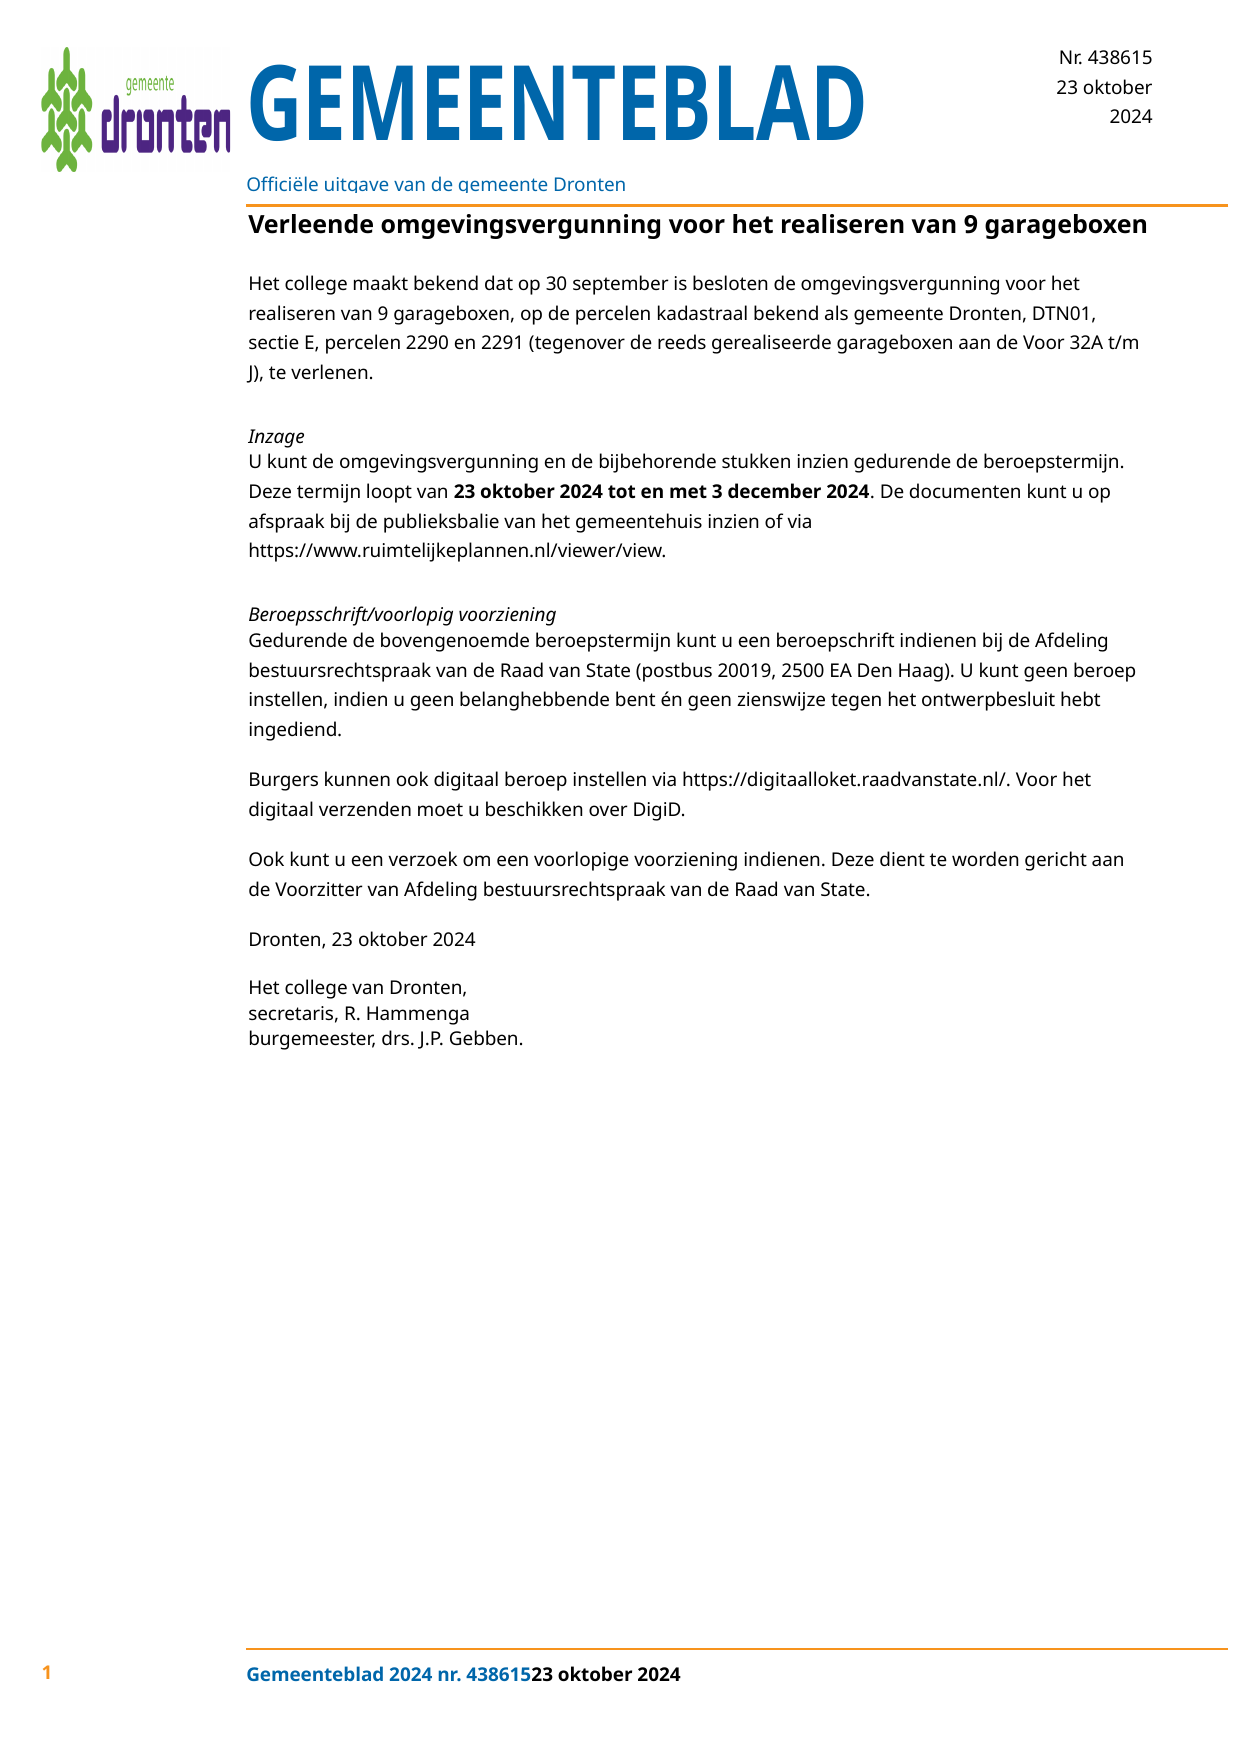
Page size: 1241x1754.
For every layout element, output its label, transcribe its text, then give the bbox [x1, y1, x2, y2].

text Het college maakt bekend dat op 30 september is besloten de omgevingsvergunning voor het realiseren van 9 garageboxen, op de percelen kadastraal bekend als gemeente Dronten, DTN01, sectie E, percelen 2290 en 2291 (tegenover de reeds gerealiseerde garageboxen aan de Voor 32A t/m J), te verlenen. [248, 270, 1152, 385]
text burgemeester, drs. J.P. Gebben. [248, 1026, 1152, 1051]
text Ook kunt u een verzoek om een voorlopige voorziening indienen. Deze dient te worden gericht aan de Voorzitter van Afdeling bestuursrechtspraak van de Raad van State. [248, 846, 1152, 902]
text secretaris, R. Hammenga [248, 1000, 1152, 1026]
text Beroepsschrift/voorlopig voorziening [248, 601, 1152, 627]
text Verleende omgevingsvergunning voor het realiseren van 9 garageboxen [248, 207, 1152, 241]
text Gedurende de bovengenoemde beroepstermijn kunt u een beroepschrift indienen bij de Afdeling bestuursrechtspraak van de Raad van State (postbus 20019, 2500 EA Den Haag). U kunt geen beroep instellen, indien u geen belanghebbende bent én geen zienswijze tegen het ontwerpbesluit hebt ingediend. [248, 627, 1152, 742]
text U kunt de omgevingsvergunning en de bijbehorende stukken inzien gedurende de beroepstermijn. Deze termijn loopt van 23 oktober 2024 tot en met 3 december 2024. De documenten kunt u op afspraak bij de publieksbalie van het gemeentehuis inzien of via https://www.ruimtelijkeplannen.nl/viewer/view. [248, 449, 1152, 563]
text Inzage [248, 423, 1152, 449]
text Dronten, 23 oktober 2024 [248, 926, 1152, 952]
text Het college van Dronten, [248, 974, 1152, 1000]
text Burgers kunnen ook digitaal beroep instellen via https://digitaalloket.raadvanstate.nl/. Voor het digitaal verzenden moet u beschikken over DigiD. [248, 766, 1152, 822]
picture [41, 47, 231, 172]
